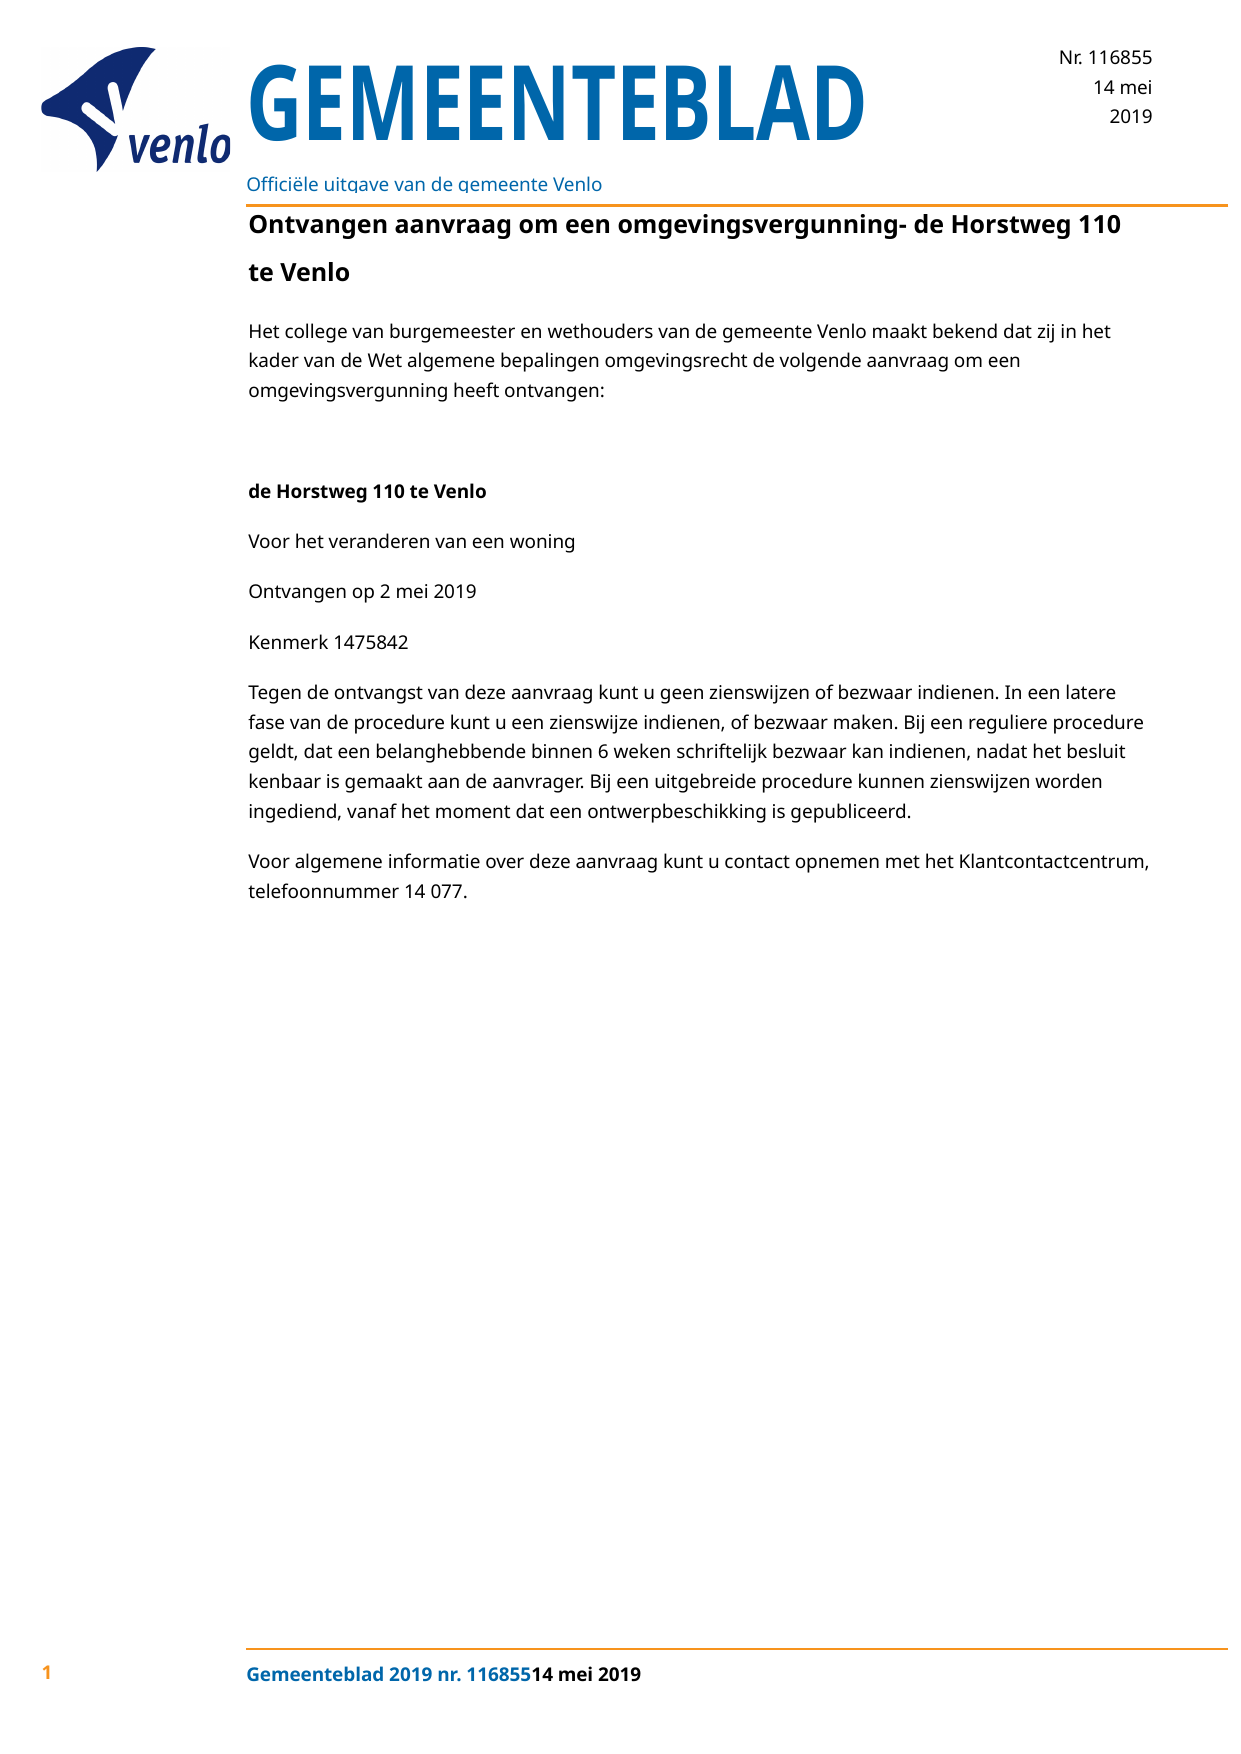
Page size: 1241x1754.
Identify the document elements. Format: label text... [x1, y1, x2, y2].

text Ontvangen aanvraag om een omgevingsvergunning- de Horstweg 110 te Venlo [248, 207, 1152, 288]
text Voor het veranderen van een woning [248, 528, 1152, 554]
text de Horstweg 110 te Venlo [248, 478, 1152, 504]
text Ontvangen op 2 mei 2019 [248, 579, 1152, 604]
text Kenmerk 1475842 [248, 629, 1152, 655]
text Het college van burgemeester en wethouders van de gemeente Venlo maakt bekend dat zij in het kader van de Wet algemene bepalingen omgevingsrecht de volgende aanvraag om een omgevingsvergunning heeft ontvangen: [248, 318, 1152, 403]
picture [41, 47, 231, 172]
text Tegen de ontvangst van deze aanvraag kunt u geen zienswijzen of bezwaar indienen. In een latere fase van de procedure kunt u een zienswijze indienen, of bezwaar maken. Bij een reguliere procedure geldt, dat een belanghebbende binnen 6 weken schriftelijk bezwaar kan indienen, nadat het besluit kenbaar is gemaakt aan de aanvrager. Bij een uitgebreide procedure kunnen zienswijzen worden ingediend, vanaf het moment dat een ontwerpbeschikking is gepubliceerd. [248, 679, 1152, 824]
text Voor algemene informatie over deze aanvraag kunt u contact opnemen met het Klantcontactcentrum, telefoonnummer 14 077. [248, 848, 1152, 904]
